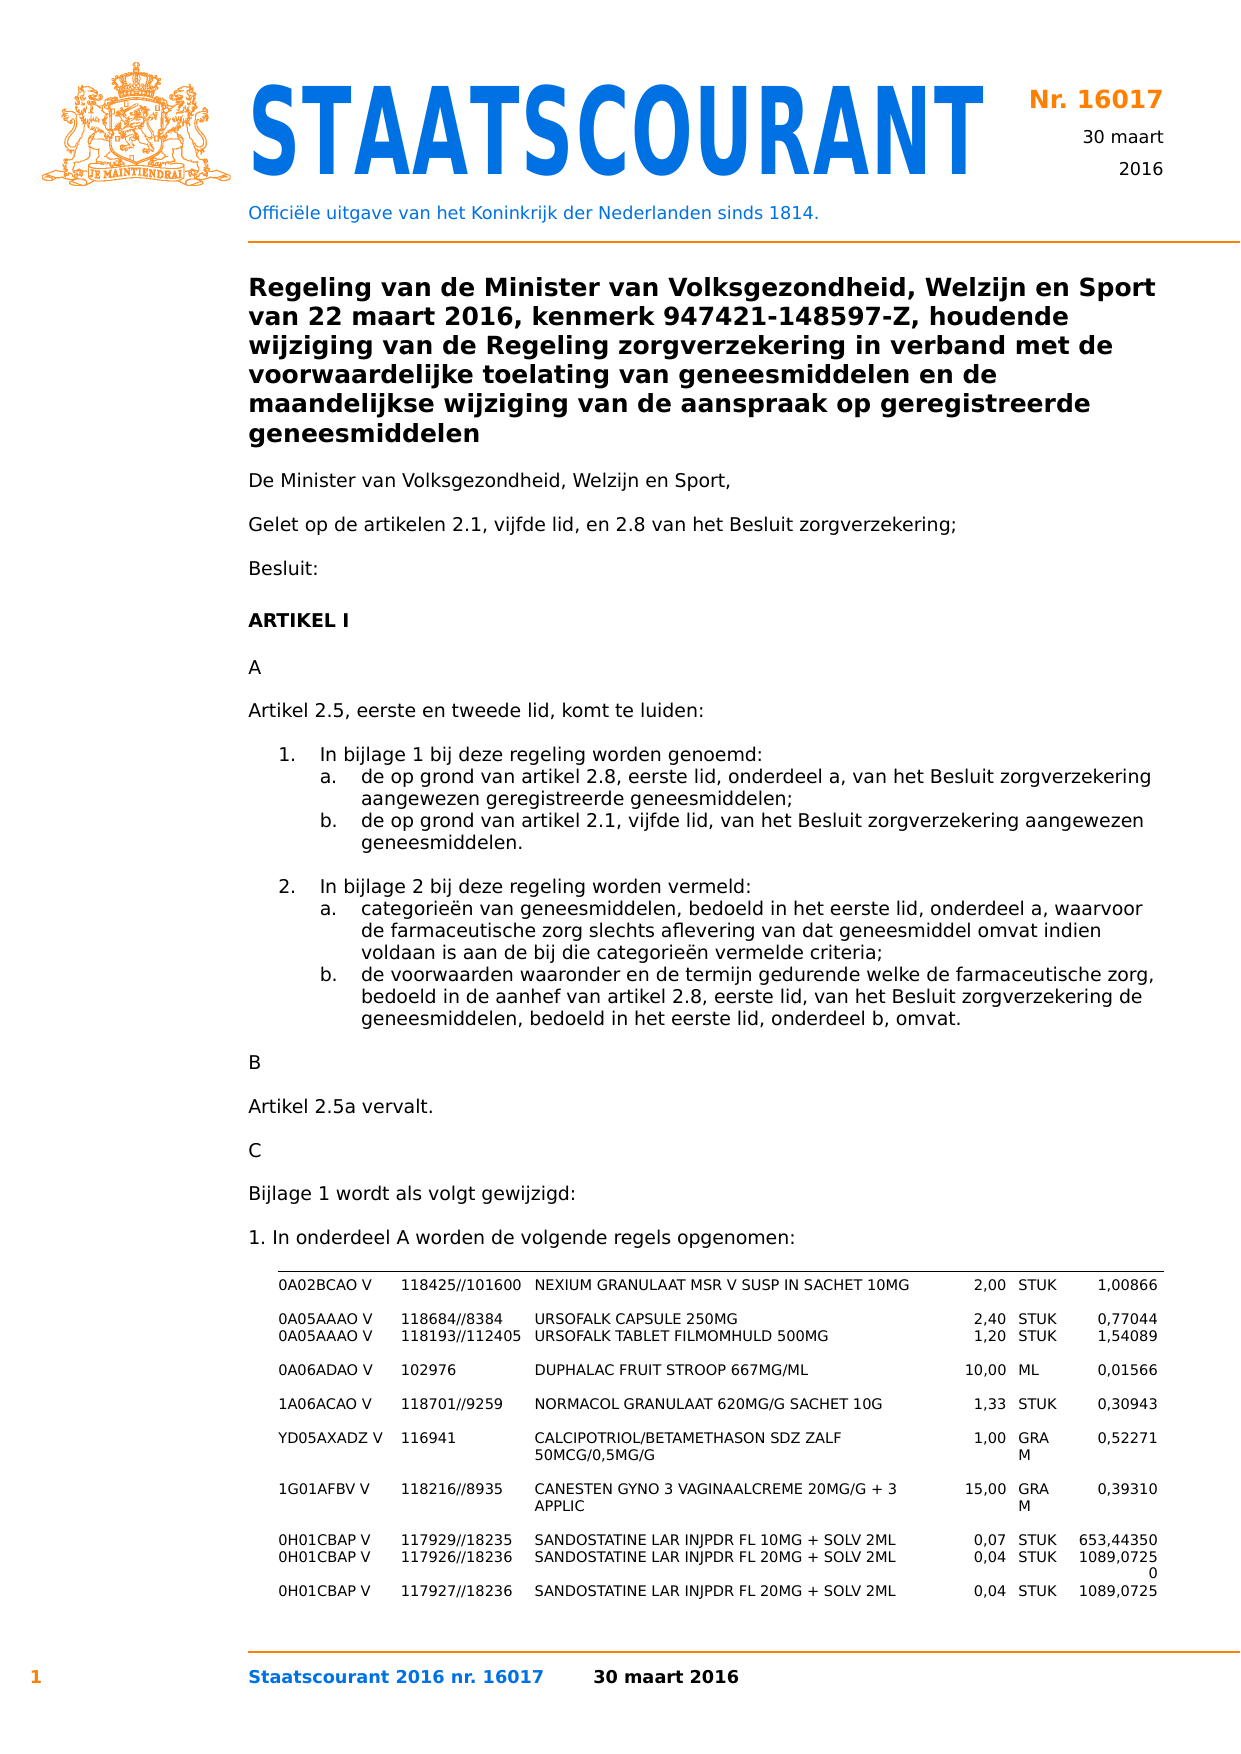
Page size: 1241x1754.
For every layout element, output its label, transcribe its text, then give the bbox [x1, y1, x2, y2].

table_header STUK [1012, 1272, 1067, 1294]
table_cell 0H01CBAP V [278, 1531, 395, 1548]
table_cell GRAM [1012, 1430, 1067, 1463]
text Bijlage 1 wordt als volgt gewijzigd: [248, 1183, 1163, 1205]
table_header NEXIUM GRANULAAT MSR V SUSP IN SACHET 10MG [529, 1272, 956, 1294]
table_cell 0A05AAAO V [278, 1311, 395, 1328]
text A [248, 657, 1163, 678]
table_cell YD05AXADZ V [278, 1430, 395, 1463]
table_header 118425//101600 [395, 1272, 528, 1294]
text 1. In onderdeel A worden de volgende regels opgenomen: [248, 1227, 1163, 1249]
table_cell 0,04 [956, 1549, 1012, 1582]
text 1. In bijlage 1 bij deze regeling worden genoemd: [278, 744, 1163, 766]
table_cell SANDOSTATINE LAR INJPDR FL 20MG + SOLV 2ML [529, 1583, 956, 1599]
table_cell [278, 1294, 1163, 1311]
text B [248, 1052, 1163, 1074]
text Artikel 2.5, eerste en tweede lid, komt te luiden: [248, 700, 1163, 722]
table_cell [278, 1515, 1163, 1531]
table_cell 1,20 [956, 1328, 1012, 1345]
table_cell 10,00 [956, 1362, 1012, 1379]
table_cell 0A05AAAO V [278, 1328, 395, 1345]
table_cell STUK [1012, 1396, 1067, 1413]
table_cell 2016 [998, 153, 1240, 203]
table_cell [278, 1464, 1163, 1481]
table_cell 0A06ADAO V [278, 1362, 395, 1379]
subtitle ARTIKEL I [248, 609, 1163, 632]
table_cell 118684//8384 [395, 1311, 528, 1328]
table_header 1,00866 [1067, 1272, 1163, 1294]
text C [248, 1139, 1163, 1161]
table_header [25, 62, 248, 241]
table_cell ML [1012, 1362, 1067, 1379]
table_cell DUPHALAC FRUIT STROOP 667MG/ML [529, 1362, 956, 1379]
table_cell URSOFALK CAPSULE 250MG [529, 1311, 956, 1328]
table_cell NORMACOL GRANULAAT 620MG/G SACHET 10G [529, 1396, 956, 1413]
picture [41, 62, 231, 186]
table_cell STUK [1012, 1311, 1067, 1328]
table_cell 15,00 [956, 1481, 1012, 1514]
table_cell 1,00 [956, 1430, 1012, 1463]
table_cell 0H01CBAP V [278, 1549, 395, 1582]
table_cell CALCIPOTRIOL/BETAMETHASON SDZ ZALF 50MCG/0,5MG/G [529, 1430, 956, 1463]
table_cell 118216//8935 [395, 1481, 528, 1514]
table_cell 1089,07250 [1067, 1549, 1163, 1582]
text a. de op grond van artikel 2.8, eerste lid, onderdeel a, van het Besluit zorgverzekering aangewezen geregistreerde geneesmiddelen; [319, 766, 1163, 810]
table_cell 1089,0725 [1067, 1583, 1163, 1599]
table_cell 102976 [395, 1362, 528, 1379]
table_cell 1,54089 [1067, 1328, 1163, 1345]
table_header Nr. 16017 [998, 62, 1240, 121]
table_cell CANESTEN GYNO 3 VAGINAALCREME 20MG/G + 3 APPLIC [529, 1481, 956, 1514]
table_cell STUK [1012, 1328, 1067, 1345]
table_cell GRAM [1012, 1481, 1067, 1514]
table_cell 2,40 [956, 1311, 1012, 1328]
table_cell STUK [1012, 1531, 1067, 1548]
text Besluit: [248, 558, 1163, 579]
table_cell 0,39310 [1067, 1481, 1163, 1514]
table_cell 116941 [395, 1430, 528, 1463]
text Artikel 2.5a vervalt. [248, 1096, 1163, 1118]
table_header STAATSCOURANT [248, 62, 998, 203]
table_cell STUK [1012, 1583, 1067, 1599]
text 2. In bijlage 2 bij deze regeling worden vermeld: [278, 876, 1163, 898]
table_cell 0,30943 [1067, 1396, 1163, 1413]
text b. de op grond van artikel 2.1, vijfde lid, van het Besluit zorgverzekering aangewezen geneesmiddelen. [319, 810, 1163, 854]
table_cell 0,01566 [1067, 1362, 1163, 1379]
text a. categorieën van geneesmiddelen, bedoeld in het eerste lid, onderdeel a, waarvoor de farmaceutische zorg slechts aflevering van dat geneesmiddel omvat indien voldaan is aan de bij die categorieën vermelde criteria; [319, 898, 1163, 964]
text Gelet op de artikelen 2.1, vijfde lid, en 2.8 van het Besluit zorgverzekering; [248, 514, 1163, 536]
table_cell 0,07 [956, 1531, 1012, 1548]
table_cell 0H01CBAP V [278, 1583, 395, 1599]
table_cell Officiële uitgave van het Koninkrijk der Nederlanden sinds 1814. [248, 203, 1240, 241]
table_header 2,00 [956, 1272, 1012, 1294]
text De Minister van Volksgezondheid, Welzijn en Sport, [248, 470, 1163, 492]
table_cell URSOFALK TABLET FILMOMHULD 500MG [529, 1328, 956, 1345]
table_cell 117927//18236 [395, 1583, 528, 1599]
table_cell STUK [1012, 1549, 1067, 1582]
table_cell 653,44350 [1067, 1531, 1163, 1548]
table_cell SANDOSTATINE LAR INJPDR FL 20MG + SOLV 2ML [529, 1549, 956, 1582]
table_cell [278, 1379, 1163, 1396]
table_cell [278, 1413, 1163, 1429]
table_cell 1G01AFBV V [278, 1481, 395, 1514]
table_cell 30 maart [998, 121, 1240, 153]
table_cell 0,77044 [1067, 1311, 1163, 1328]
table_cell 0,52271 [1067, 1430, 1163, 1463]
table_header 0A02BCAO V [278, 1272, 395, 1294]
table_cell SANDOSTATINE LAR INJPDR FL 10MG + SOLV 2ML [529, 1531, 956, 1548]
table_cell 118701//9259 [395, 1396, 528, 1413]
table_cell [278, 1345, 1163, 1362]
table_cell 117926//18236 [395, 1549, 528, 1582]
table_cell 118193//112405 [395, 1328, 528, 1345]
subtitle Regeling van de Minister van Volksgezondheid, Welzijn en Sport van 22 maart 2016, kenmerk 947421-148597-Z, houdende wijziging van de Regeling zorgverzekering in verband met de voorwaardelijke toelating van geneesmiddelen en de maandelijkse wijziging van de aanspraak op geregistreerde geneesmiddelen [248, 273, 1163, 448]
table_cell 1A06ACAO V [278, 1396, 395, 1413]
table_cell 117929//18235 [395, 1531, 528, 1548]
table_cell 1,33 [956, 1396, 1012, 1413]
text b. de voorwaarden waaronder en de termijn gedurende welke de farmaceutische zorg, bedoeld in de aanhef van artikel 2.8, eerste lid, van het Besluit zorgverzekering de geneesmiddelen, bedoeld in het eerste lid, onderdeel b, omvat. [319, 964, 1163, 1030]
table_cell 0,04 [956, 1583, 1012, 1599]
